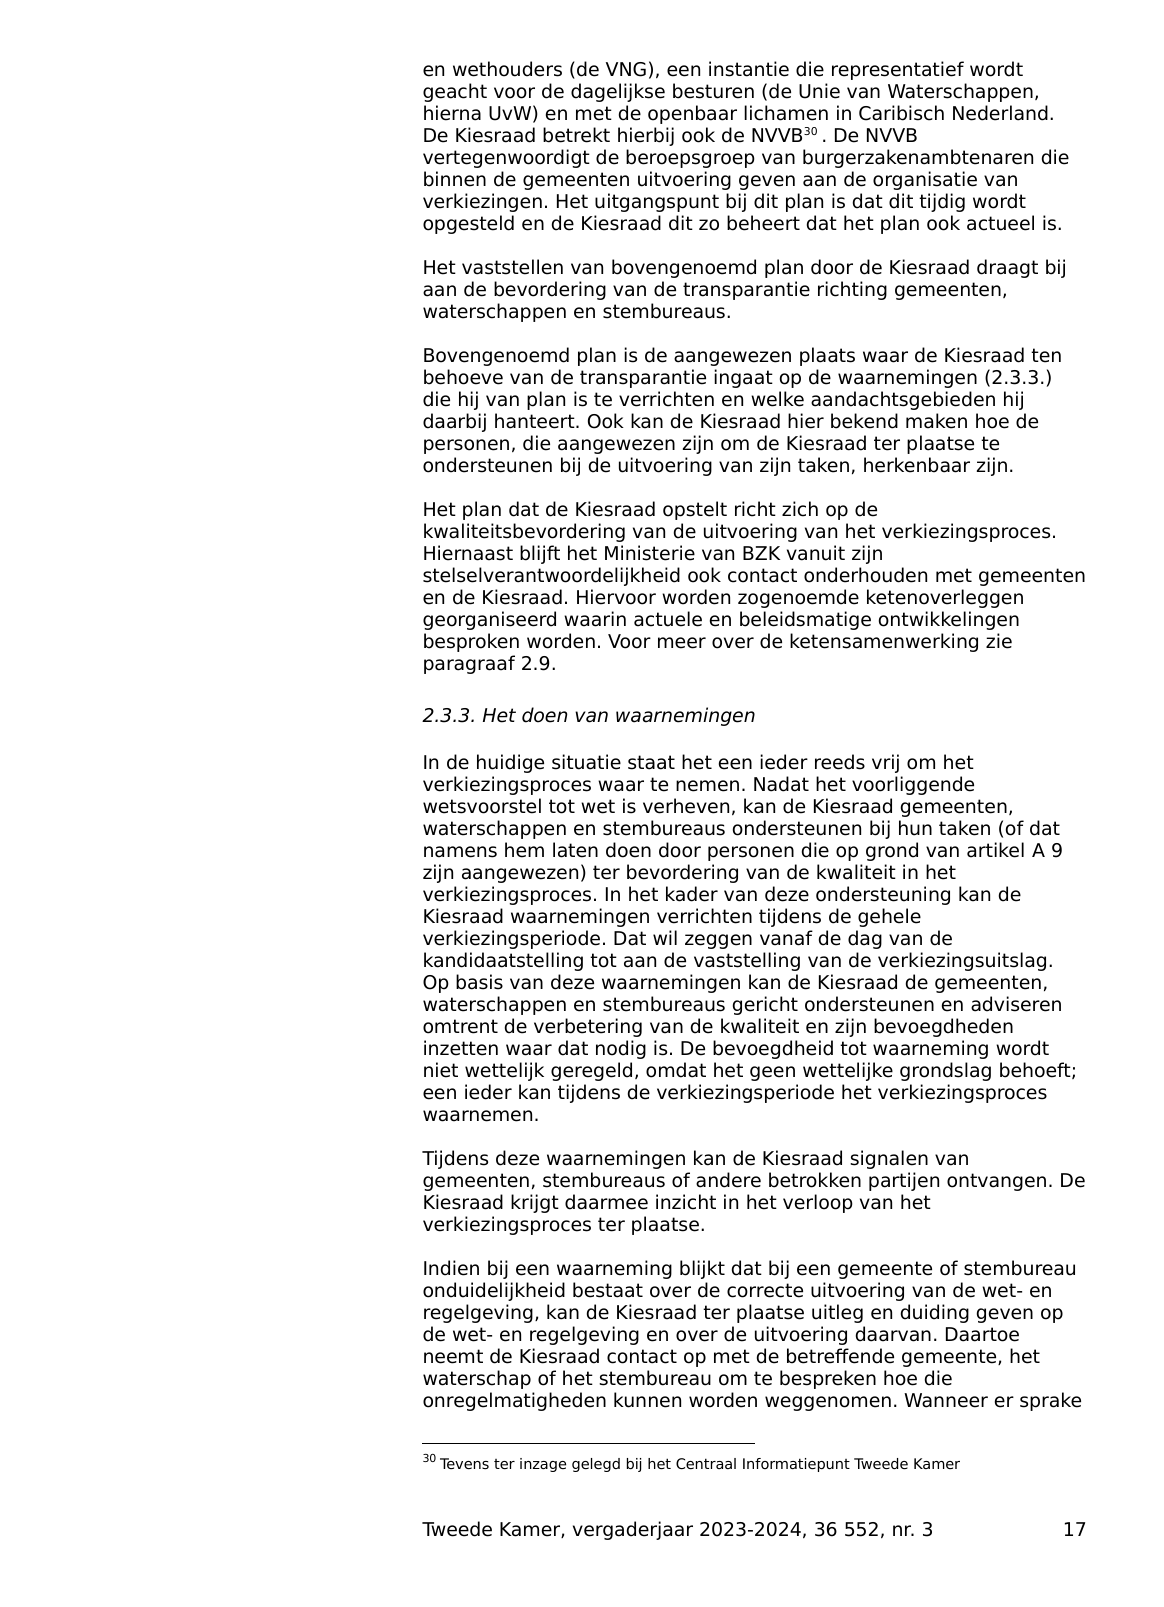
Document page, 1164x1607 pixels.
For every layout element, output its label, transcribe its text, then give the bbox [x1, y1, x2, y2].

text Tijdens deze waarnemingen kan de Kiesraad signalen van gemeenten, stembureaus of andere betrokken partijen ontvangen. De Kiesraad krijgt daarmee inzicht in het verloop van het verkiezingsproces ter plaatse. [422, 1148, 1087, 1236]
text en wethouders (de VNG), een instantie die representatief wordt geacht voor de dagelijkse besturen (de Unie van Waterschappen, hierna UvW) en met de openbaar lichamen in Caribisch Nederland. De Kiesraad betrekt hierbij ook de NVVB. De NVVB vertegenwoordigt de beroepsgroep van burgerzakenambtenaren die binnen de gemeenten uitvoering geven aan de organisatie van verkiezingen. Het uitgangspunt bij dit plan is dat dit tijdig wordt opgesteld en de Kiesraad dit zo beheert dat het plan ook actueel is. [422, 59, 1087, 235]
text Het vaststellen van bovengenoemd plan door de Kiesraad draagt bij aan de bevordering van de transparantie richting gemeenten, waterschappen en stembureaus. [422, 257, 1087, 323]
text Indien bij een waarneming blijkt dat bij een gemeente of stembureau onduidelijkheid bestaat over de correcte uitvoering van de wet- en regelgeving, kan de Kiesraad ter plaatse uitleg en duiding geven op de wet- en regelgeving en over de uitvoering daarvan. Daartoe neemt de Kiesraad contact op met de betreffende gemeente, het waterschap of het stembureau om te bespreken hoe die onregelmatigheden kunnen worden weggenomen. Wanneer er sprake [422, 1258, 1087, 1412]
text Het plan dat de Kiesraad opstelt richt zich op de kwaliteitsbevordering van de uitvoering van het verkiezingsproces. Hiernaast blijft het Ministerie van BZK vanuit zijn stelselverantwoordelijkheid ook contact onderhouden met gemeenten en de Kiesraad. Hiervoor worden zogenoemde ketenoverleggen georganiseerd waarin actuele en beleidsmatige ontwikkelingen besproken worden. Voor meer over de ketensamenwerking zie paragraaf 2.9. [422, 499, 1087, 675]
text Tevens ter inzage gelegd bij het Centraal Informatiepunt Tweede Kamer [422, 1452, 1087, 1474]
subtitle 2.3.3. Het doen van waarnemingen [422, 705, 1087, 727]
text Bovengenoemd plan is de aangewezen plaats waar de Kiesraad ten behoeve van de transparantie ingaat op de waarnemingen (2.3.3.) die hij van plan is te verrichten en welke aandachtsgebieden hij daarbij hanteert. Ook kan de Kiesraad hier bekend maken hoe de personen, die aangewezen zijn om de Kiesraad ter plaatse te ondersteunen bij de uitvoering van zijn taken, herkenbaar zijn. [422, 345, 1087, 477]
text In de huidige situatie staat het een ieder reeds vrij om het verkiezingsproces waar te nemen. Nadat het voorliggende wetsvoorstel tot wet is verheven, kan de Kiesraad gemeenten, waterschappen en stembureaus ondersteunen bij hun taken (of dat namens hem laten doen door personen die op grond van artikel A 9 zijn aangewezen) ter bevordering van de kwaliteit in het verkiezingsproces. In het kader van deze ondersteuning kan de Kiesraad waarnemingen verrichten tijdens de gehele verkiezingsperiode. Dat wil zeggen vanaf de dag van de kandidaatstelling tot aan de vaststelling van de verkiezingsuitslag. Op basis van deze waarnemingen kan de Kiesraad de gemeenten, waterschappen en stembureaus gericht ondersteunen en adviseren omtrent de verbetering van de kwaliteit en zijn bevoegdheden inzetten waar dat nodig is. De bevoegdheid tot waarneming wordt niet wettelijk geregeld, omdat het geen wettelijke grondslag behoeft; een ieder kan tijdens de verkiezingsperiode het verkiezingsproces waarnemen. [422, 752, 1087, 1126]
